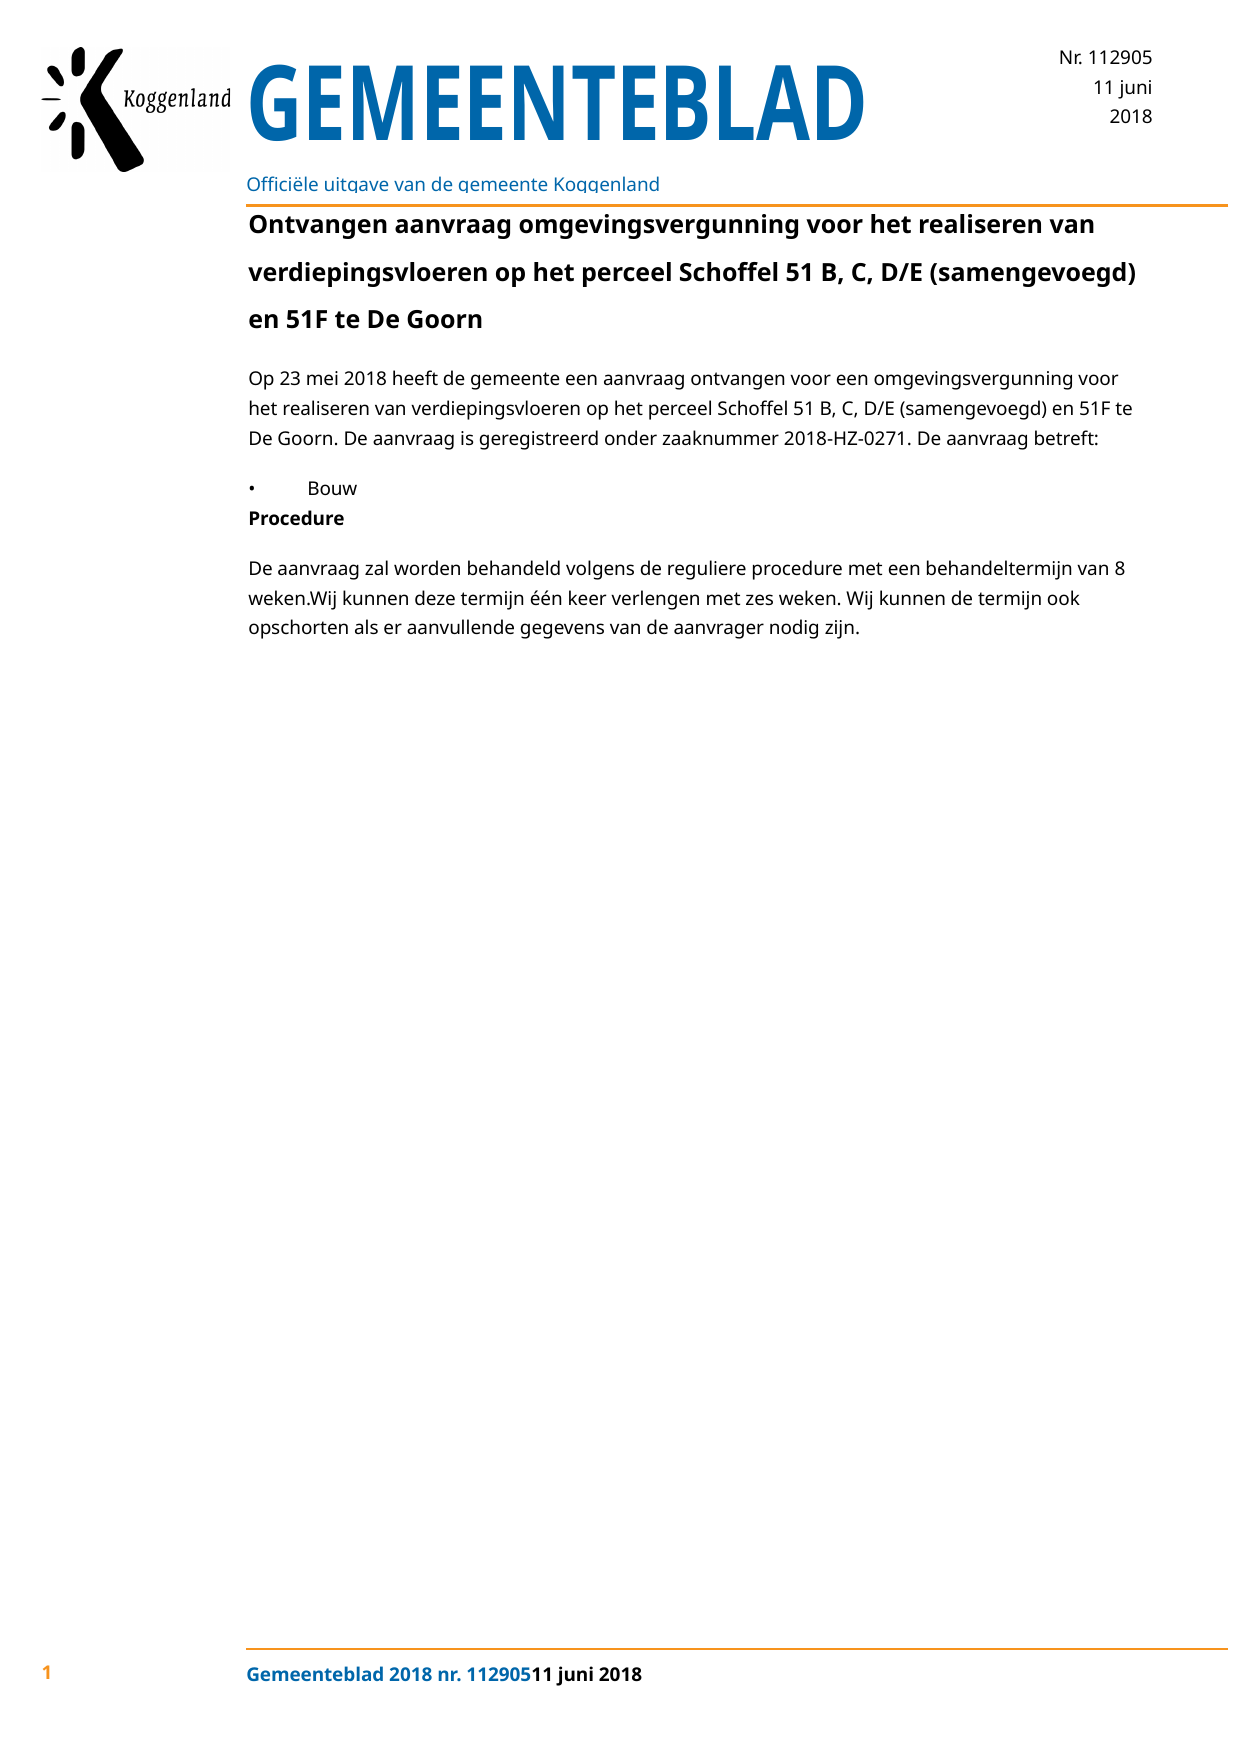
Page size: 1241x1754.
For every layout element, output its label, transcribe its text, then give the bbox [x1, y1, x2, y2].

text De aanvraag zal worden behandeld volgens de reguliere procedure met een behandeltermijn van 8 weken.Wij kunnen deze termijn één keer verlengen met zes weken. Wij kunnen de termijn ook opschorten als er aanvullende gegevens van de aanvrager nodig zijn. [248, 555, 1152, 640]
picture [41, 47, 231, 172]
list Bouw [248, 475, 1152, 501]
text Procedure [248, 505, 1152, 530]
text Op 23 mei 2018 heeft de gemeente een aanvraag ontvangen voor een omgevingsvergunning voor het realiseren van verdiepingsvloeren op het perceel Schoffel 51 B, C, D/E (samengevoegd) en 51F te De Goorn. De aanvraag is geregistreerd onder zaaknummer 2018-HZ-0271. De aanvraag betreft: [248, 366, 1152, 450]
text Ontvangen aanvraag omgevingsvergunning voor het realiseren van verdiepingsvloeren op het perceel Schoffel 51 B, C, D/E (samengevoegd) en 51F te De Goorn [248, 207, 1152, 336]
